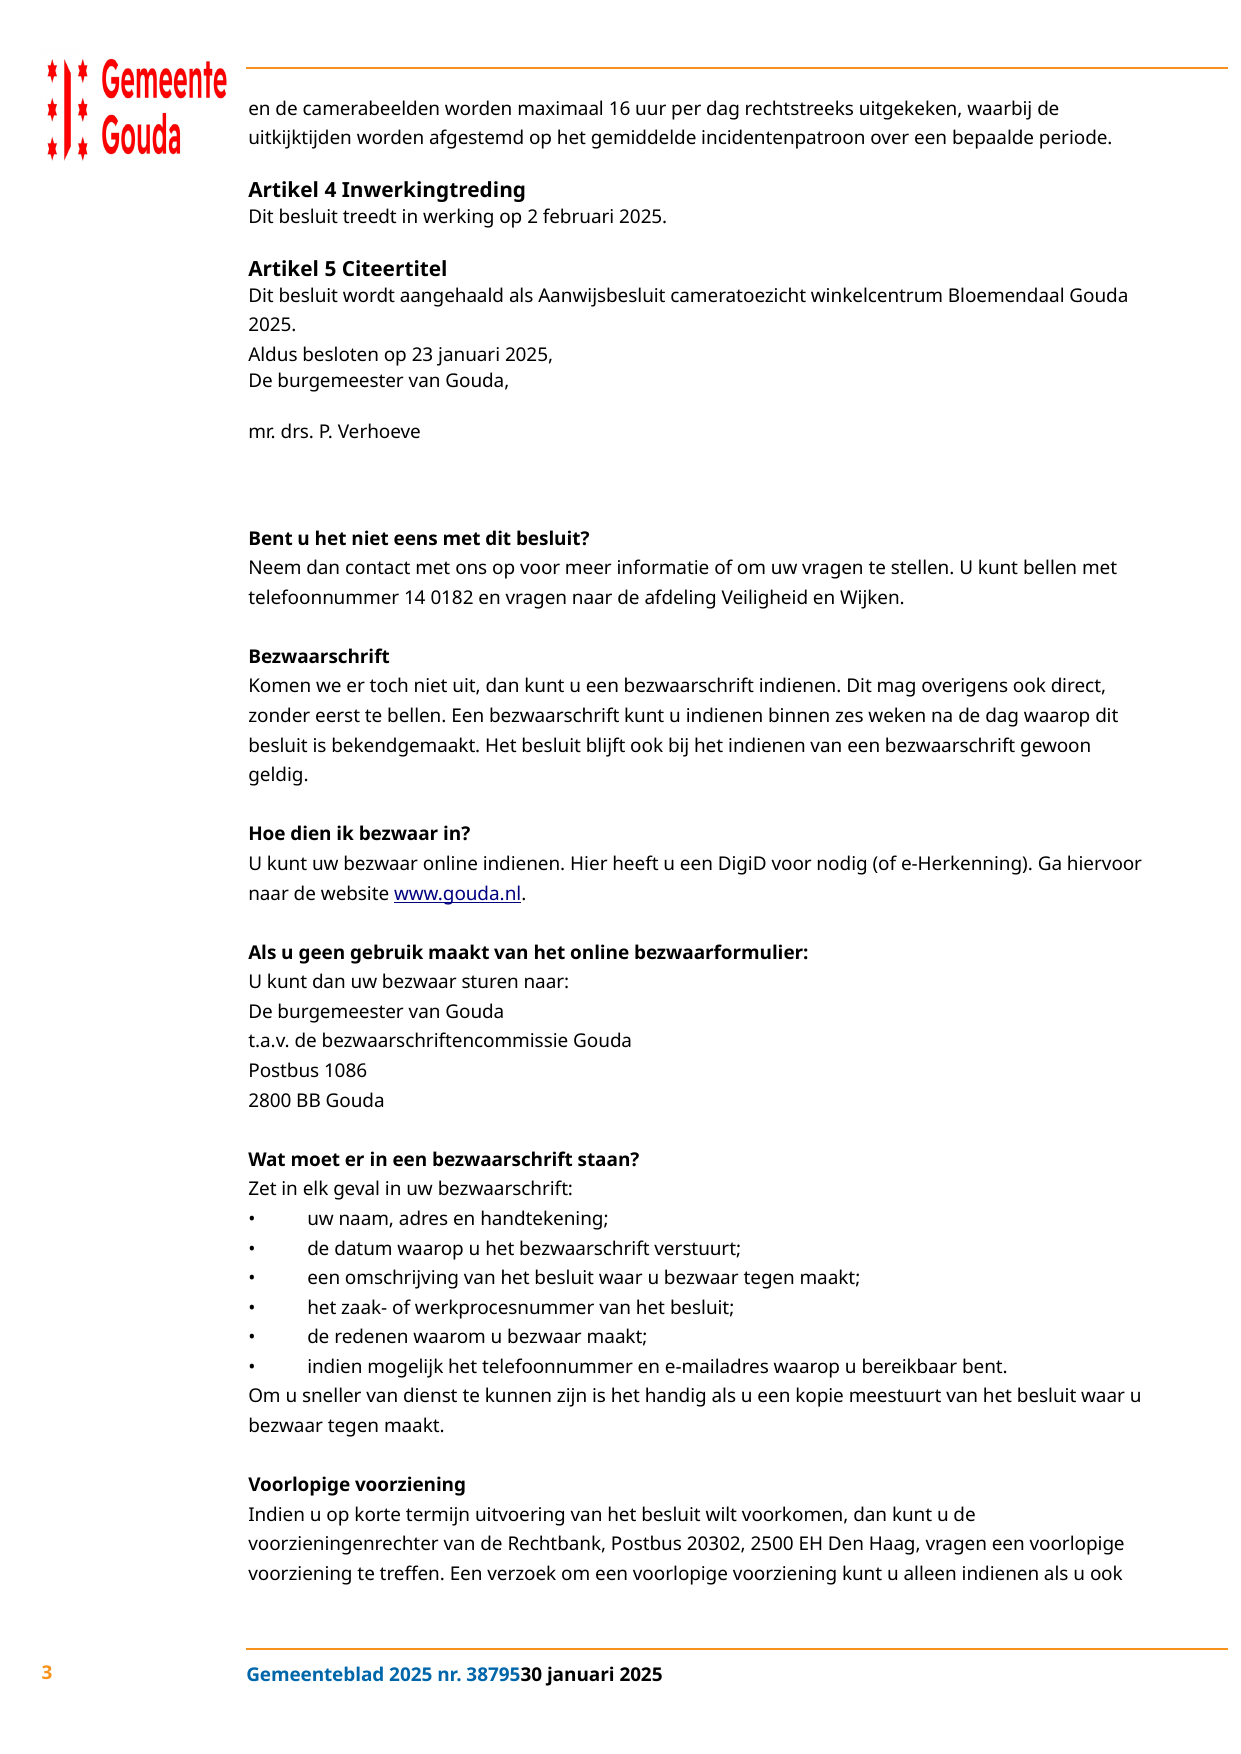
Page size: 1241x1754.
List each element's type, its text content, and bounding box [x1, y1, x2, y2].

text Komen we er toch niet uit, dan kunt u een bezwaarschrift indienen. Dit mag overigens ook direct, zonder eerst te bellen. Een bezwaarschrift kunt u indienen binnen zes weken na de dag waarop dit besluit is bekendgemaakt. Het besluit blijft ook bij het indienen van een bezwaarschrift gewoon geldig. [248, 673, 1152, 787]
text en de camerabeelden worden maximaal 16 uur per dag rechtstreeks uitgekeken, waarbij de uitkijktijden worden afgestemd op het gemiddelde incidentenpatroon over een bepaalde periode. [248, 95, 1152, 150]
text De burgemeester van Gouda [248, 998, 1152, 1024]
text Dit besluit treedt in werking op 2 februari 2025. [248, 203, 1152, 229]
list indien mogelijk het telefoonnummer en e-mailadres waarop u bereikbaar bent. [248, 1353, 1152, 1379]
text Zet in elk geval in uw bezwaarschrift: [248, 1176, 1152, 1201]
text 2800 BB Gouda [248, 1087, 1152, 1113]
text Voorlopige voorziening [248, 1471, 1152, 1497]
text Dit besluit wordt aangehaald als Aanwijsbesluit cameratoezicht winkelcentrum Bloemendaal Gouda 2025. [248, 282, 1152, 337]
text Wat moet er in een bezwaarschrift staan? [248, 1146, 1152, 1172]
list de datum waarop u het bezwaarschrift verstuurt; [248, 1235, 1152, 1261]
text mr. drs. P. Verhoeve [248, 418, 1152, 444]
text Hoe dien ik bezwaar in? [248, 821, 1152, 846]
text Indien u op korte termijn uitvoering van het besluit wilt voorkomen, dan kunt u de voorzieningenrechter van de Rechtbank, Postbus 20302, 2500 EH Den Haag, vragen een voorlopige voorziening te treffen. Een verzoek om een voorlopige voorziening kunt u alleen indienen als u ook [248, 1501, 1152, 1586]
list uw naam, adres en handtekening; [248, 1205, 1152, 1231]
text Bent u het niet eens met dit besluit? [248, 525, 1152, 551]
text Neem dan contact met ons op voor meer informatie of om uw vragen te stellen. U kunt bellen met telefoonnummer 14 0182 en vragen naar de afdeling Veiligheid en Wijken. [248, 554, 1152, 610]
text De burgemeester van Gouda, [248, 367, 1152, 393]
text Om u sneller van dienst te kunnen zijn is het handig als u een kopie meestuurt van het besluit waar u bezwaar tegen maakt. [248, 1383, 1152, 1438]
text U kunt dan uw bezwaar sturen naar: [248, 968, 1152, 994]
text Postbus 1086 [248, 1057, 1152, 1083]
text t.a.v. de bezwaarschriftencommissie Gouda [248, 1028, 1152, 1053]
text U kunt uw bezwaar online indienen. Hier heeft u een DigiD voor nodig (of e-Herkenning). Ga hiervoor naar de website www.gouda.nl. [248, 850, 1152, 906]
text Bezwaarschrift [248, 643, 1152, 669]
picture [41, 47, 231, 172]
text Aldus besloten op 23 januari 2025, [248, 341, 1152, 367]
text Als u geen gebruik maakt van het online bezwaarformulier: [248, 939, 1152, 965]
text Artikel 4 Inwerkingtreding [248, 175, 1152, 203]
list een omschrijving van het besluit waar u bezwaar tegen maakt; [248, 1264, 1152, 1290]
list de redenen waarom u bezwaar maakt; [248, 1323, 1152, 1349]
list het zaak- of werkprocesnummer van het besluit; [248, 1294, 1152, 1320]
text Artikel 5 Citeertitel [248, 254, 1152, 282]
